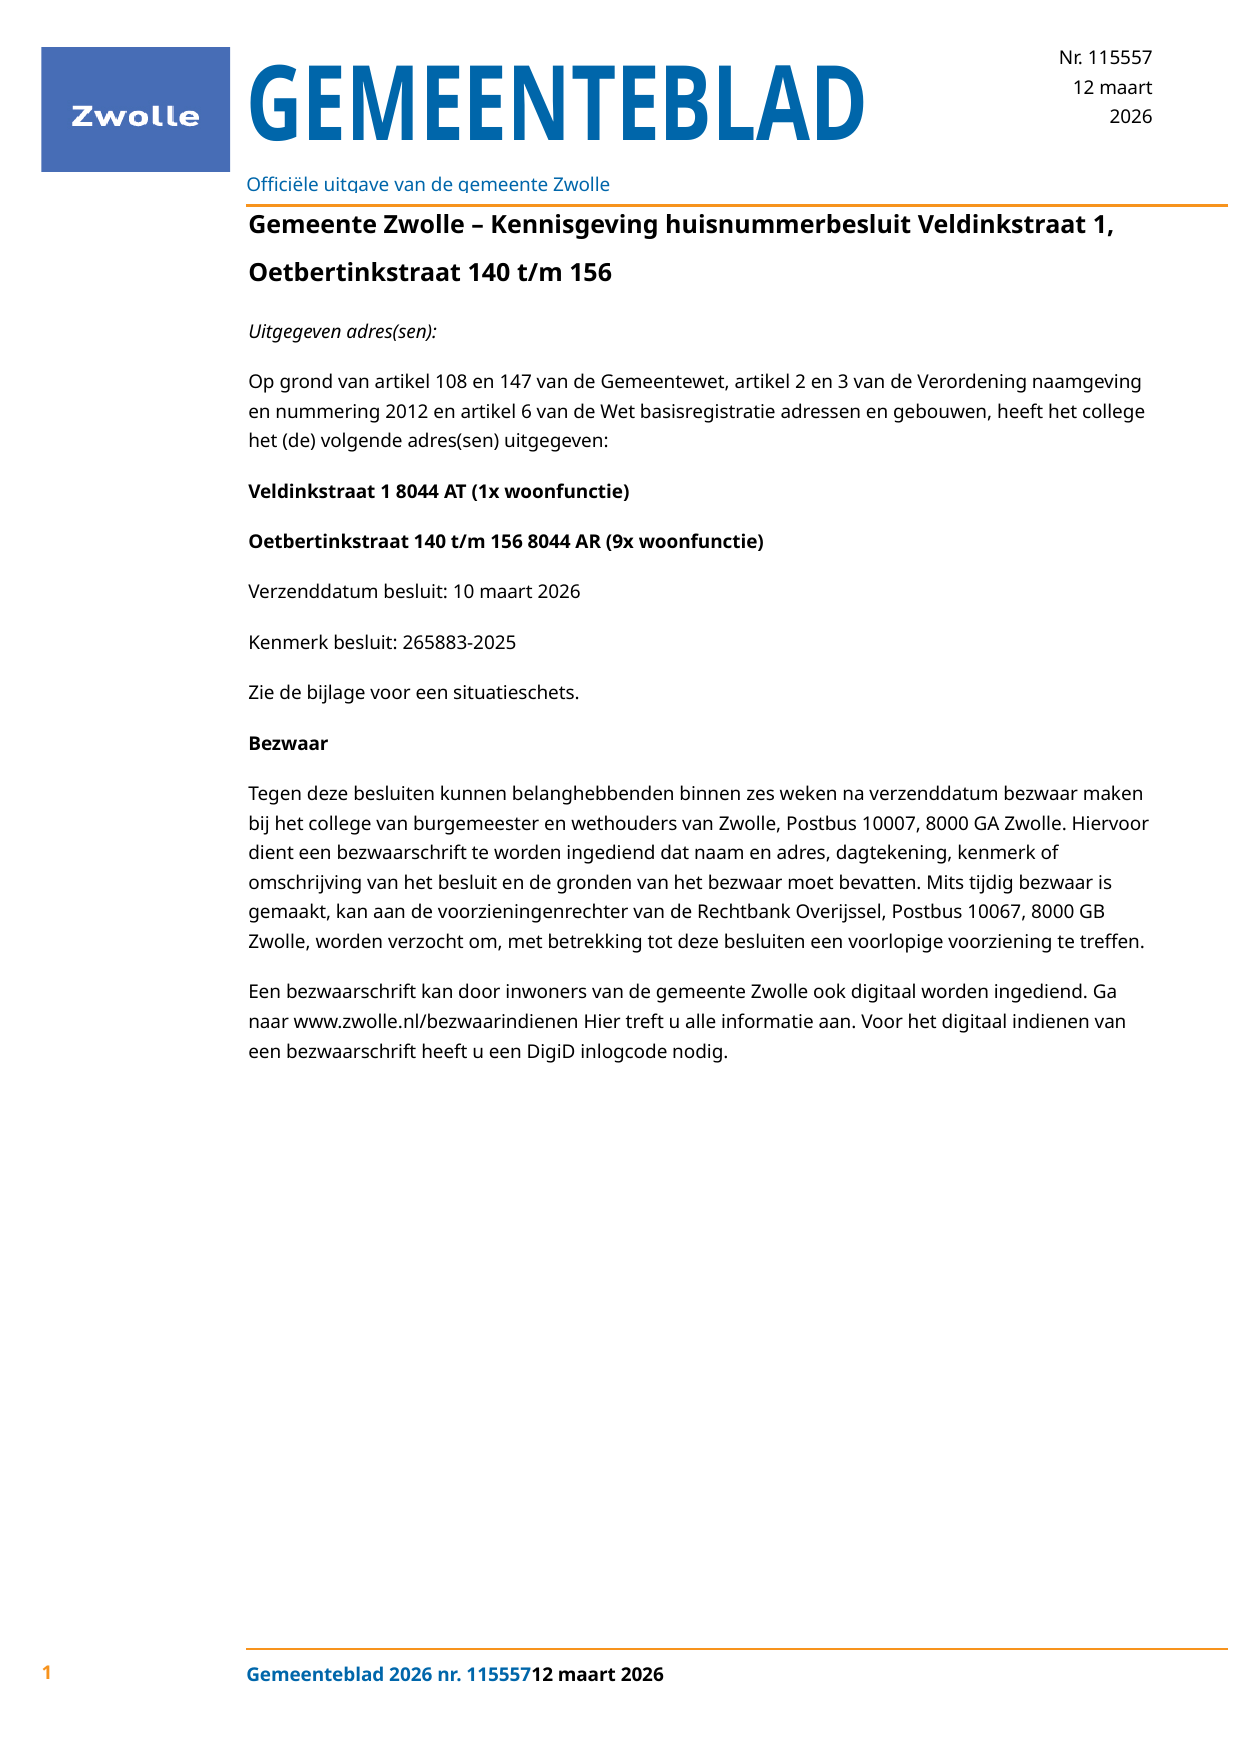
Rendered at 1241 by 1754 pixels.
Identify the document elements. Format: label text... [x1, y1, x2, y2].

text Verzenddatum besluit: 10 maart 2026 [248, 579, 1152, 604]
text Tegen deze besluiten kunnen belanghebbenden binnen zes weken na verzenddatum bezwaar maken bij het college van burgemeester en wethouders van Zwolle, Postbus 10007, 8000 GA Zwolle. Hiervoor dient een bezwaarschrift te worden ingediend dat naam en adres, dagtekening, kenmerk of omschrijving van het besluit en de gronden van het bezwaar moet bevatten. Mits tijdig bezwaar is gemaakt, kan aan de voorzieningenrechter van de Rechtbank Overijssel, Postbus 10067, 8000 GB Zwolle, worden verzocht om, met betrekking tot deze besluiten een voorlopige voorziening te treffen. [248, 780, 1152, 954]
text Veldinkstraat 1 8044 AT (1x woonfunctie) [248, 478, 1152, 504]
text Kenmerk besluit: 265883-2025 [248, 629, 1152, 655]
text Bezwaar [248, 730, 1152, 756]
text Uitgegeven adres(sen): [248, 318, 1152, 344]
picture [41, 47, 231, 172]
text Oetbertinkstraat 140 t/m 156 8044 AR (9x woonfunctie) [248, 528, 1152, 554]
text Een bezwaarschrift kan door inwoners van de gemeente Zwolle ook digitaal worden ingediend. Ga naar www.zwolle.nl/bezwaarindienen Hier treft u alle informatie aan. Voor het digitaal indienen van een bezwaarschrift heeft u een DigiD inlogcode nodig. [248, 979, 1152, 1064]
text Op grond van artikel 108 en 147 van de Gemeentewet, artikel 2 en 3 van de Verordening naamgeving en nummering 2012 en artikel 6 van de Wet basisregistratie adressen en gebouwen, heeft het college het (de) volgende adres(sen) uitgegeven: [248, 368, 1152, 453]
text Zie de bijlage voor een situatieschets. [248, 679, 1152, 705]
text Gemeente Zwolle – Kennisgeving huisnummerbesluit Veldinkstraat 1, Oetbertinkstraat 140 t/m 156 [248, 207, 1152, 288]
